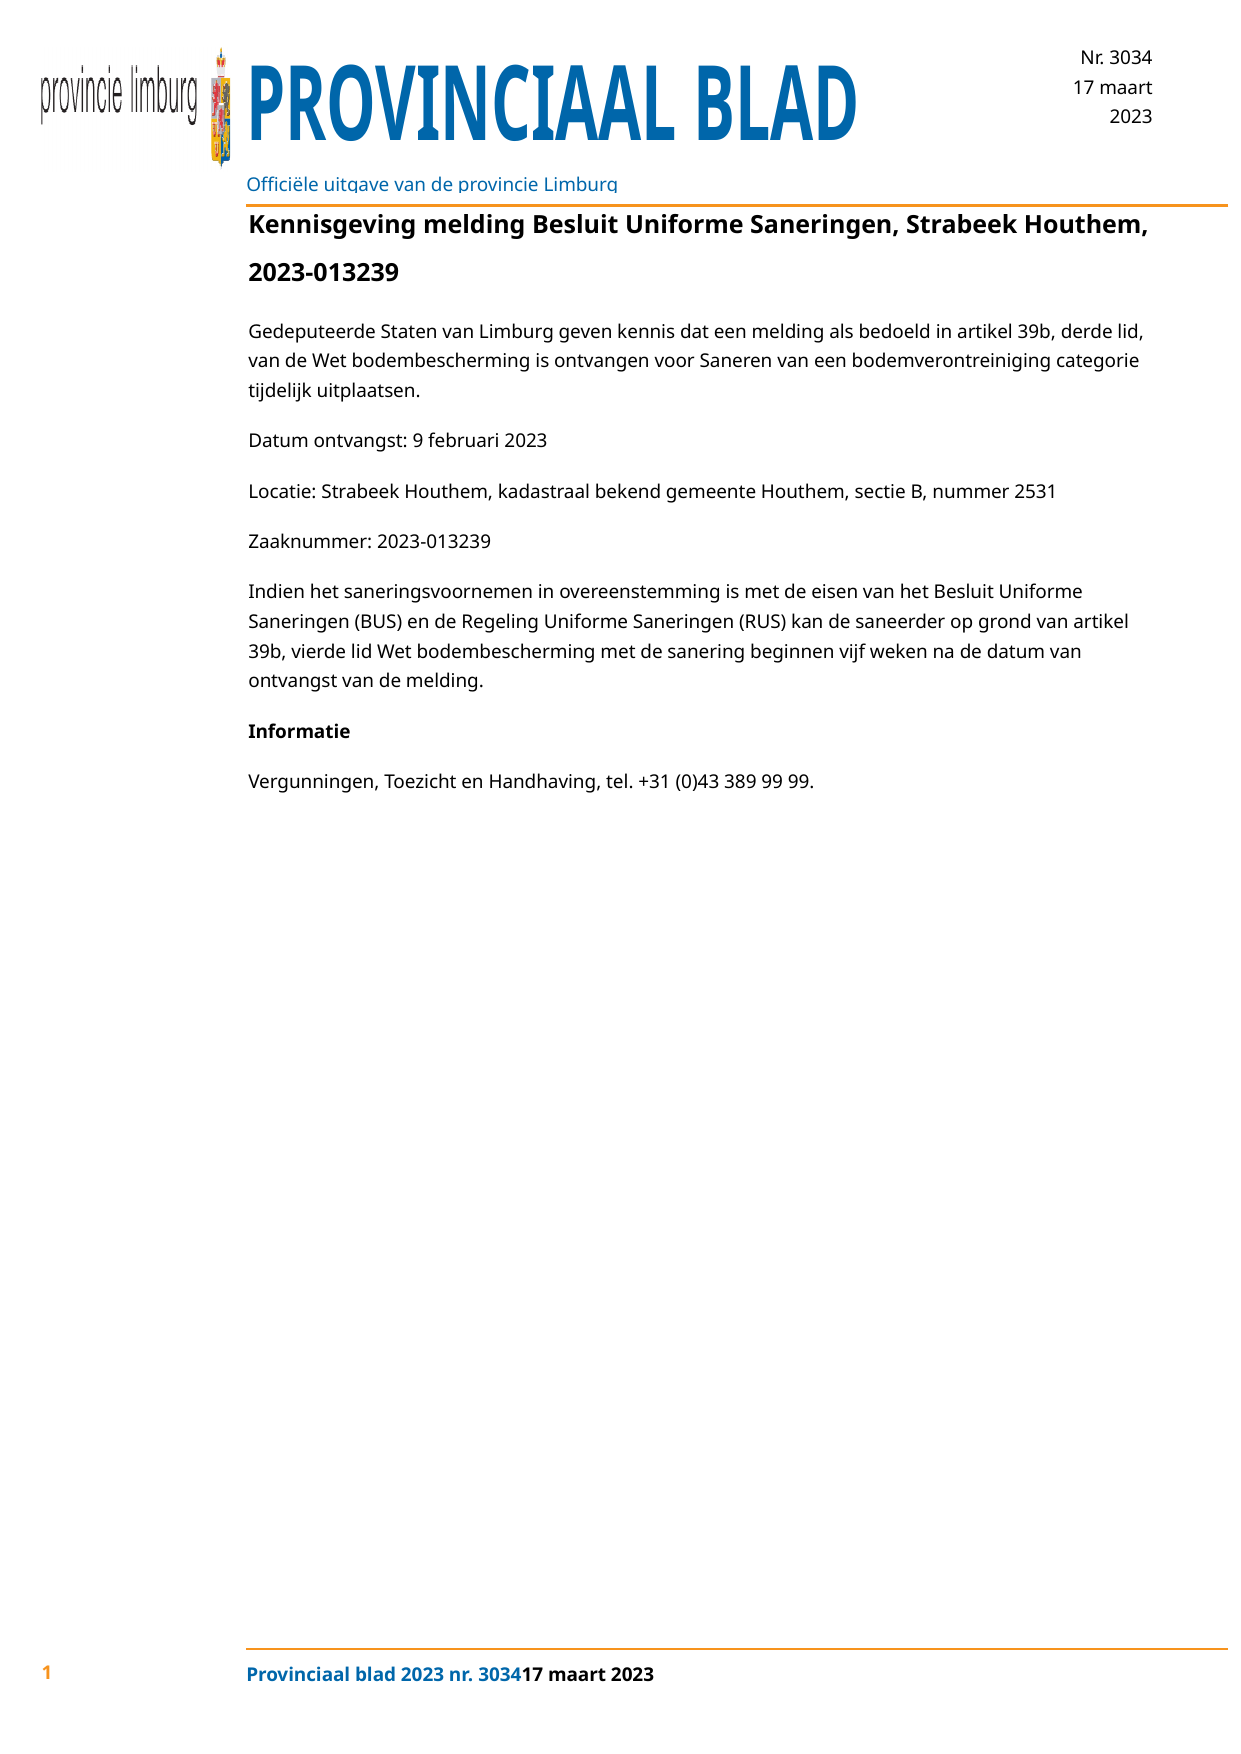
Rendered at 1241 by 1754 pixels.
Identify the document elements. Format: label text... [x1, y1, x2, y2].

text Zaaknummer: 2023-013239 [248, 528, 1152, 554]
picture [41, 47, 231, 172]
text Locatie: Strabeek Houthem, kadastraal bekend gemeente Houthem, sectie B, nummer 2531 [248, 478, 1152, 504]
text Informatie [248, 718, 1152, 744]
text Gedeputeerde Staten van Limburg geven kennis dat een melding als bedoeld in artikel 39b, derde lid, van de Wet bodembescherming is ontvangen voor Saneren van een bodemverontreiniging categorie tijdelijk uitplaatsen. [248, 318, 1152, 403]
text Kennisgeving melding Besluit Uniforme Saneringen, Strabeek Houthem, 2023-013239 [248, 207, 1152, 288]
text Vergunningen, Toezicht en Handhaving, tel. +31 (0)43 389 99 99. [248, 768, 1152, 794]
text Datum ontvangst: 9 februari 2023 [248, 427, 1152, 453]
text Indien het saneringsvoornemen in overeenstemming is met de eisen van het Besluit Uniforme Saneringen (BUS) en de Regeling Uniforme Saneringen (RUS) kan de saneerder op grond van artikel 39b, vierde lid Wet bodembescherming met de sanering beginnen vijf weken na de datum van ontvangst van de melding. [248, 579, 1152, 693]
